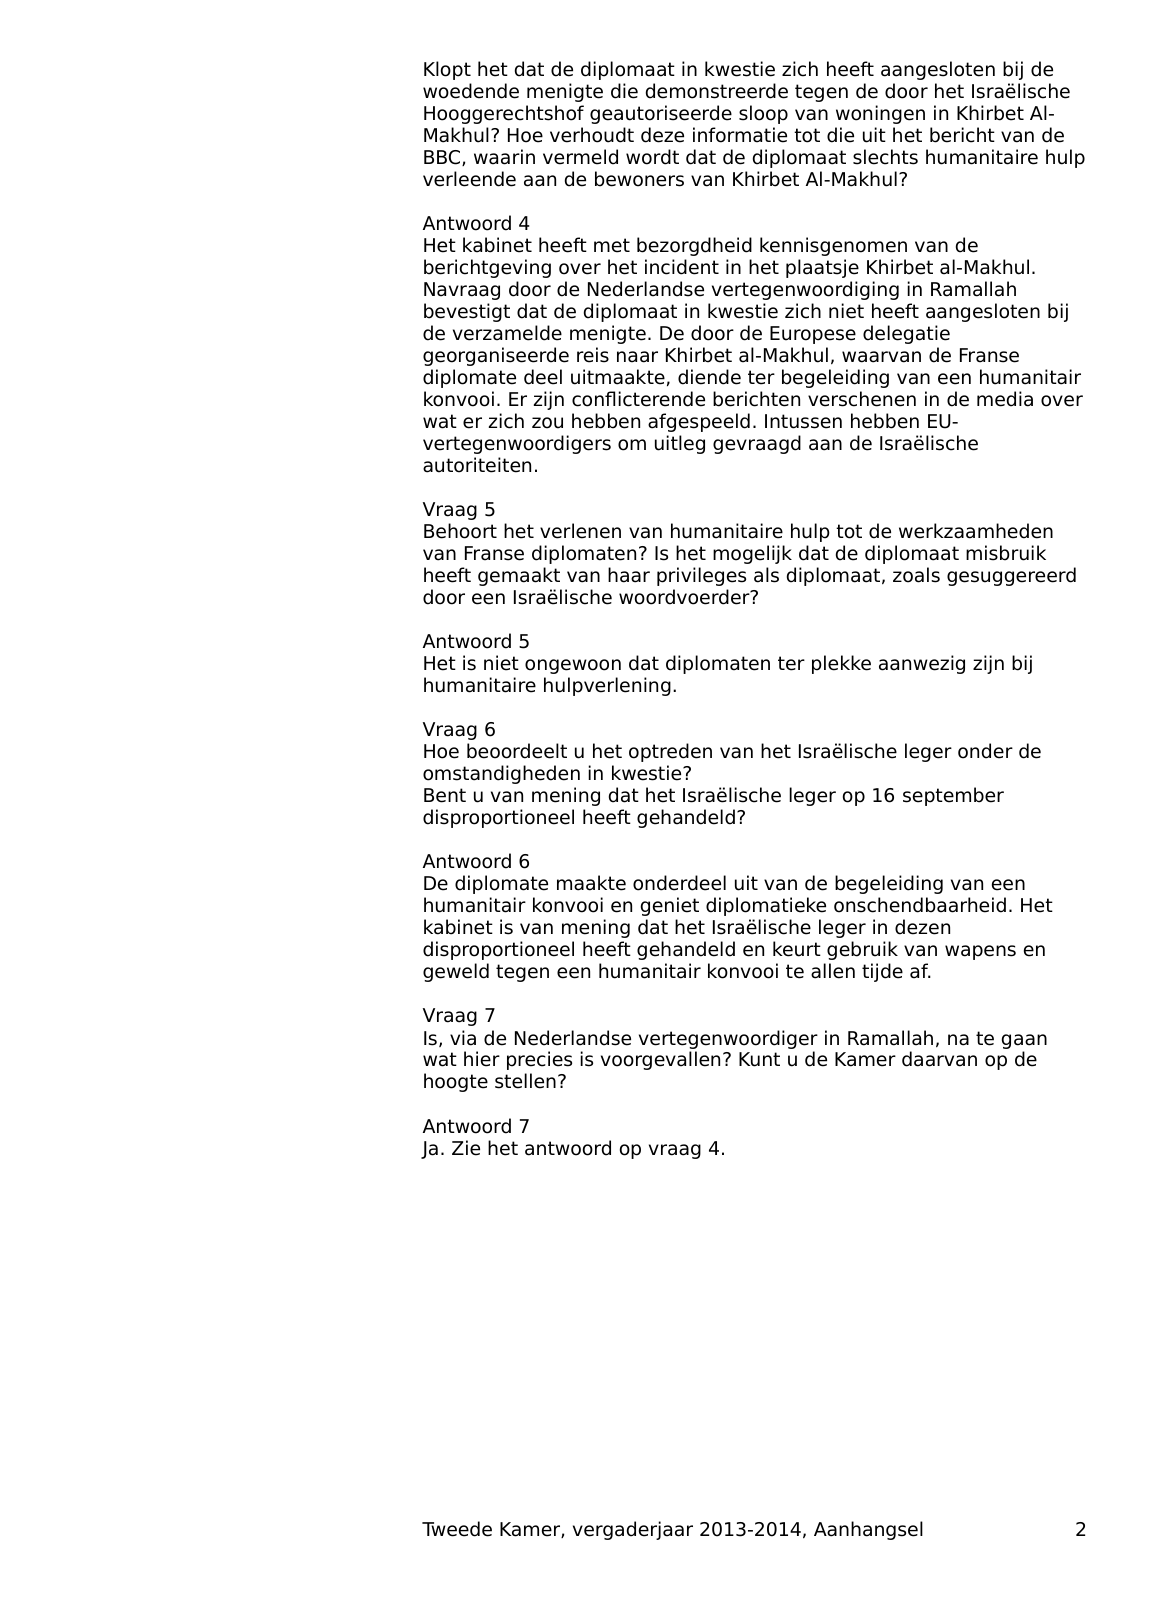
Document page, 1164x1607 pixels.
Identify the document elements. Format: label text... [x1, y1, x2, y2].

text Antwoord 5 [422, 631, 1087, 653]
text Antwoord 4 [422, 213, 1087, 235]
text Vraag 5 [422, 499, 1087, 521]
text De diplomate maakte onderdeel uit van de begeleiding van een humanitair konvooi en geniet diplomatieke onschendbaarheid. Het kabinet is van mening dat het Israëlische leger in dezen disproportioneel heeft gehandeld en keurt gebruik van wapens en geweld tegen een humanitair konvooi te allen tijde af. [422, 873, 1087, 983]
text Bent u van mening dat het Israëlische leger op 16 september disproportioneel heeft gehandeld? [422, 785, 1087, 829]
text Behoort het verlenen van humanitaire hulp tot de werkzaamheden van Franse diplomaten? Is het mogelijk dat de diplomaat misbruik heeft gemaakt van haar privileges als diplomaat, zoals gesuggereerd door een Israëlische woordvoerder? [422, 521, 1087, 609]
text Antwoord 7 [422, 1116, 1087, 1137]
text Ja. Zie het antwoord op vraag 4. [422, 1137, 1087, 1159]
text Vraag 7 [422, 1005, 1087, 1027]
text Hoe beoordeelt u het optreden van het Israëlische leger onder de omstandigheden in kwestie? [422, 741, 1087, 785]
text Het is niet ongewoon dat diplomaten ter plekke aanwezig zijn bij humanitaire hulpverlening. [422, 653, 1087, 697]
text Is, via de Nederlandse vertegenwoordiger in Ramallah, na te gaan wat hier precies is voorgevallen? Kunt u de Kamer daarvan op de hoogte stellen? [422, 1027, 1087, 1093]
text Vraag 6 [422, 719, 1087, 741]
text Antwoord 6 [422, 851, 1087, 873]
text Klopt het dat de diplomaat in kwestie zich heeft aangesloten bij de woedende menigte die demonstreerde tegen de door het Israëlische Hooggerechtshof geautoriseerde sloop van woningen in Khirbet Al-Makhul? Hoe verhoudt deze informatie tot die uit het bericht van de BBC, waarin vermeld wordt dat de diplomaat slechts humanitaire hulp verleende aan de bewoners van Khirbet Al-Makhul? [422, 59, 1087, 191]
text Het kabinet heeft met bezorgdheid kennisgenomen van de berichtgeving over het incident in het plaatsje Khirbet al-Makhul. Navraag door de Nederlandse vertegenwoordiging in Ramallah bevestigt dat de diplomaat in kwestie zich niet heeft aangesloten bij de verzamelde menigte. De door de Europese delegatie georganiseerde reis naar Khirbet al-Makhul, waarvan de Franse diplomate deel uitmaakte, diende ter begeleiding van een humanitair konvooi. Er zijn conflicterende berichten verschenen in de media over wat er zich zou hebben afgespeeld. Intussen hebben EU-vertegenwoordigers om uitleg gevraagd aan de Israëlische autoriteiten. [422, 235, 1087, 477]
